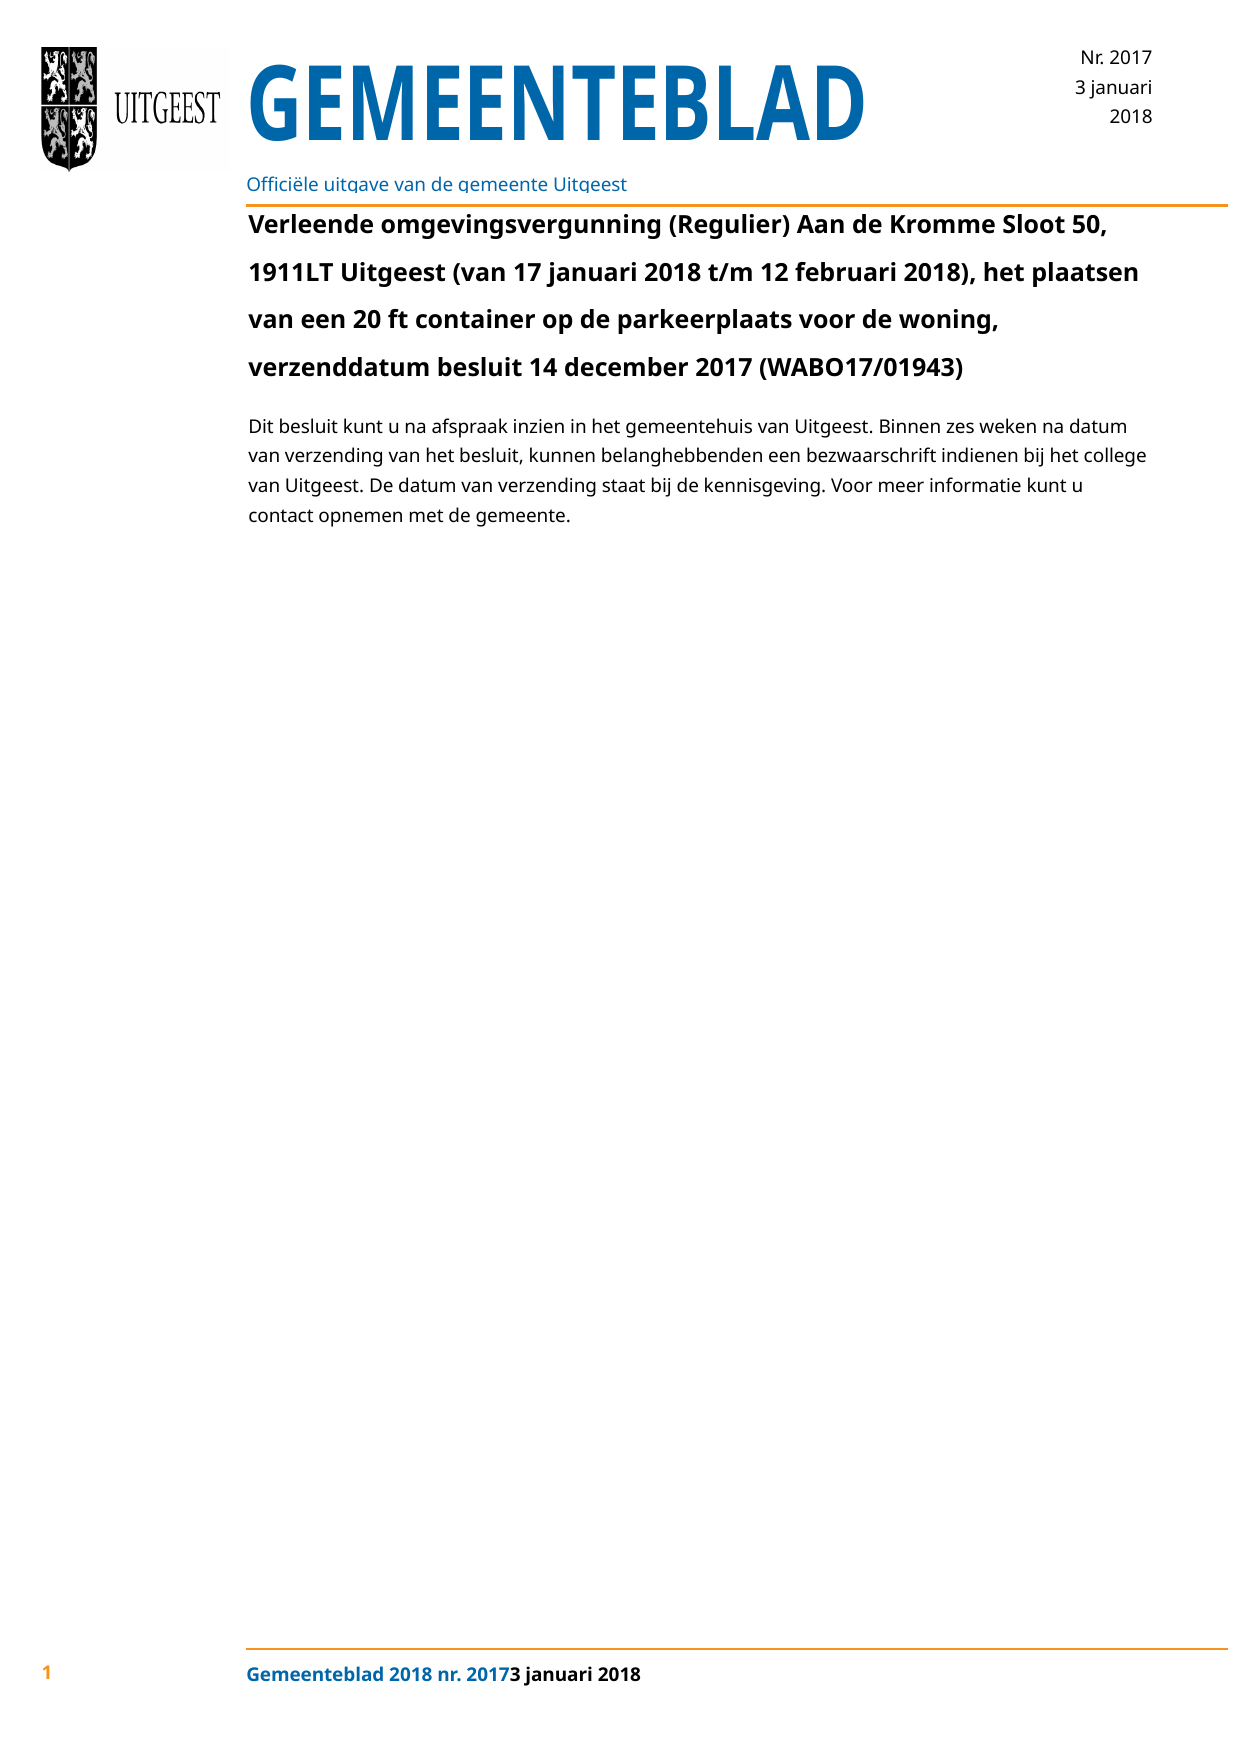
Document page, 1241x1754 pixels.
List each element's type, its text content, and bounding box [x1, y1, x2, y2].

picture [41, 47, 231, 172]
text Verleende omgevingsvergunning (Regulier) Aan de Kromme Sloot 50, 1911LT Uitgeest (van 17 januari 2018 t/m 12 februari 2018), het plaatsen van een 20 ft container op de parkeerplaats voor de woning, verzenddatum besluit 14 december 2017 (WABO17/01943) [248, 207, 1152, 384]
text Dit besluit kunt u na afspraak inzien in het gemeentehuis van Uitgeest. Binnen zes weken na datum van verzending van het besluit, kunnen belanghebbenden een bezwaarschrift indienen bij het college van Uitgeest. De datum van verzending staat bij de kennisgeving. Voor meer informatie kunt u contact opnemen met de gemeente. [248, 413, 1152, 528]
